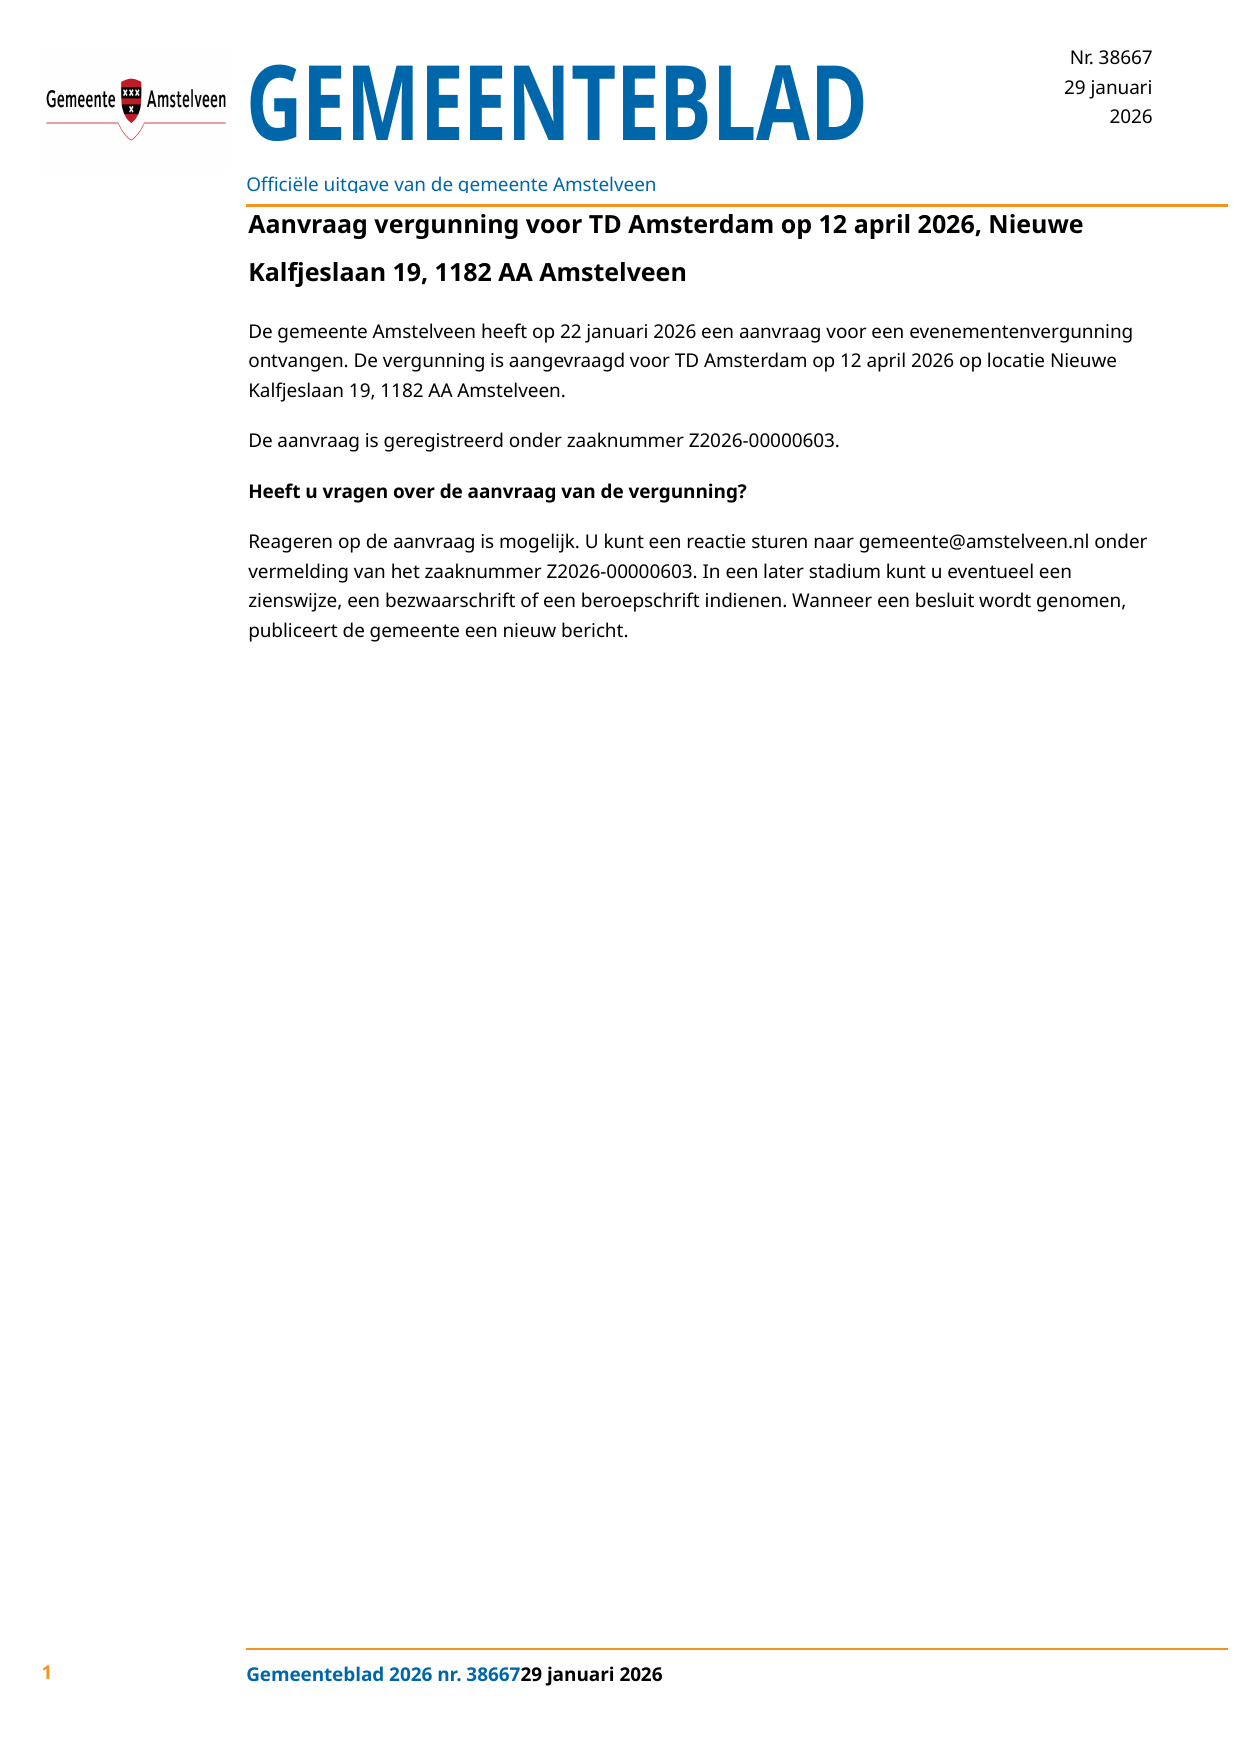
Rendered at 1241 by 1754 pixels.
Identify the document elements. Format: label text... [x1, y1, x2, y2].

text De aanvraag is geregistreerd onder zaaknummer Z2026-00000603. [248, 427, 1152, 453]
text De gemeente Amstelveen heeft op 22 januari 2026 een aanvraag voor een evenementenvergunning ontvangen. De vergunning is aangevraagd voor TD Amsterdam op 12 april 2026 op locatie Nieuwe Kalfjeslaan 19, 1182 AA Amstelveen. [248, 318, 1152, 403]
text Reageren op de aanvraag is mogelijk. U kunt een reactie sturen naar gemeente@amstelveen.nl onder vermelding van het zaaknummer Z2026-00000603. In een later stadium kunt u eventueel een zienswijze, een bezwaarschrift of een beroepschrift indienen. Wanneer een besluit wordt genomen, publiceert de gemeente een nieuw bericht. [248, 528, 1152, 643]
text Aanvraag vergunning voor TD Amsterdam op 12 april 2026, Nieuwe Kalfjeslaan 19, 1182 AA Amstelveen [248, 207, 1152, 288]
picture [41, 47, 231, 172]
text Heeft u vragen over de aanvraag van de vergunning? [248, 478, 1152, 504]
